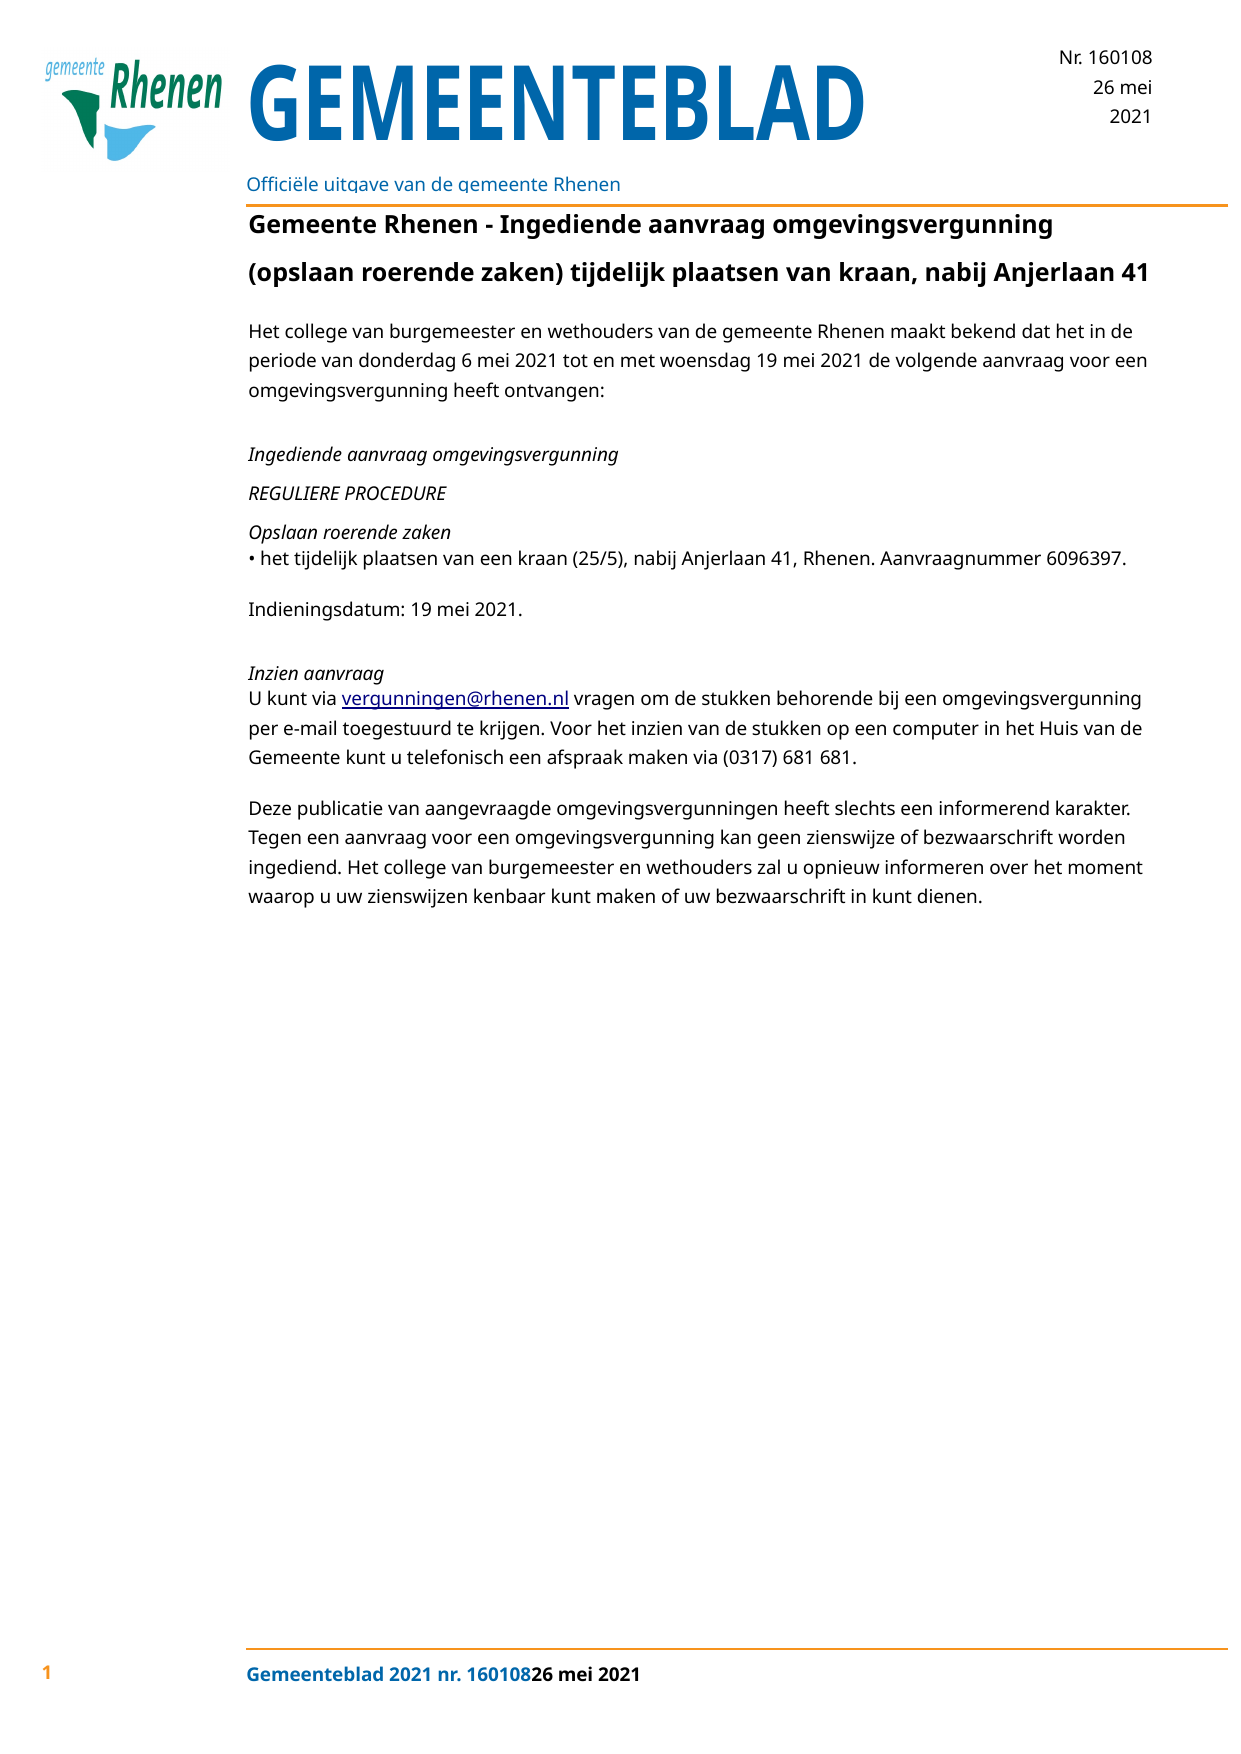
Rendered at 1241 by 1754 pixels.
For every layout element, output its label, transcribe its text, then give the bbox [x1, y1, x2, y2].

text Deze publicatie van aangevraagde omgevingsvergunningen heeft slechts een informerend karakter. Tegen een aanvraag voor een omgevingsvergunning kan geen zienswijze of bezwaarschrift worden ingediend. Het college van burgemeester en wethouders zal u opnieuw informeren over het moment waarop u uw zienswijzen kenbaar kunt maken of uw bezwaarschrift in kunt dienen. [248, 795, 1152, 909]
text Het college van burgemeester en wethouders van de gemeente Rhenen maakt bekend dat het in de periode van donderdag 6 mei 2021 tot en met woensdag 19 mei 2021 de volgende aanvraag voor een omgevingsvergunning heeft ontvangen: [248, 318, 1152, 403]
text Ingediende aanvraag omgevingsvergunning [248, 441, 1152, 467]
picture [41, 47, 231, 172]
text Opslaan roerende zaken [248, 519, 1152, 545]
text Gemeente Rhenen - Ingediende aanvraag omgevingsvergunning (opslaan roerende zaken) tijdelijk plaatsen van kraan, nabij Anjerlaan 41 [248, 207, 1152, 288]
text • het tijdelijk plaatsen van een kraan (25/5), nabij Anjerlaan 41, Rhenen. Aanvraagnummer 6096397. [248, 545, 1152, 571]
text REGULIERE PROCEDURE [248, 480, 1152, 506]
text U kunt via vergunningen@rhenen.nl vragen om de stukken behorende bij een omgevingsvergunning per e-mail toegestuurd te krijgen. Voor het inzien van de stukken op een computer in het Huis van de Gemeente kunt u telefonisch een afspraak maken via (0317) 681 681. [248, 685, 1152, 770]
text Indieningsdatum: 19 mei 2021. [248, 596, 1152, 621]
text Inzien aanvraag [248, 660, 1152, 685]
